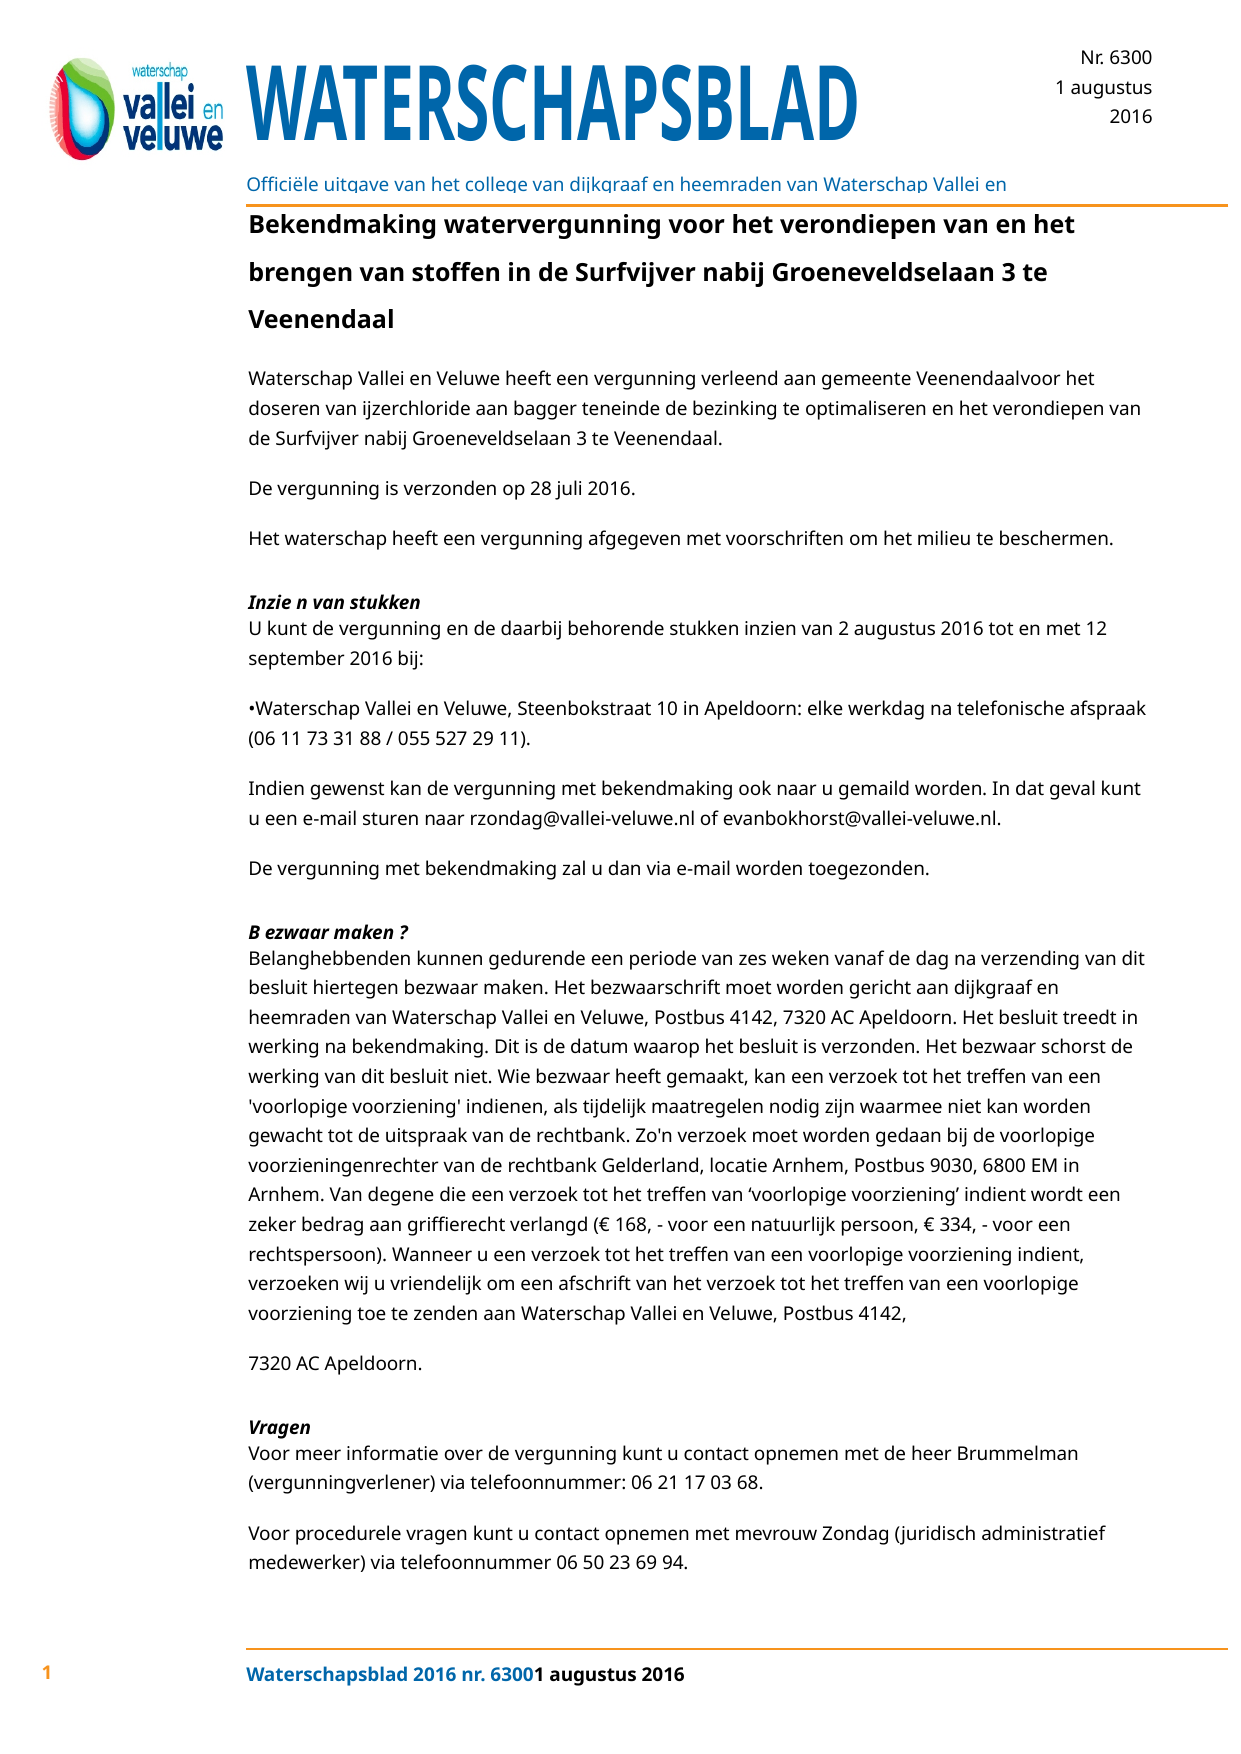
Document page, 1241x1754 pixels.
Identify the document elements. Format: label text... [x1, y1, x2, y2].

text 7320 AC Apeldoorn. [248, 1350, 1152, 1376]
text Het waterschap heeft een vergunning afgegeven met voorschriften om het milieu te beschermen. [248, 526, 1152, 551]
text De vergunning met bekendmaking zal u dan via e-mail worden toegezonden. [248, 855, 1152, 881]
text Inzie n van stukken [248, 589, 1152, 615]
text Vragen [248, 1414, 1152, 1440]
text U kunt de vergunning en de daarbij behorende stukken inzien van 2 augustus 2016 tot en met 12 september 2016 bij: [248, 615, 1152, 671]
text Voor procedurele vragen kunt u contact opnemen met mevrouw Zondag (juridisch administratief medewerker) via telefoonnummer 06 50 23 69 94. [248, 1520, 1152, 1575]
text Indien gewenst kan de vergunning met bekendmaking ook naar u gemaild worden. In dat geval kunt u een e-mail sturen naar rzondag@vallei-veluwe.nl of evanbokhorst@vallei-veluwe.nl. [248, 775, 1152, 831]
text Voor meer informatie over de vergunning kunt u contact opnemen met de heer Brummelman (vergunningverlener) via telefoonnummer: 06 21 17 03 68. [248, 1440, 1152, 1495]
text De vergunning is verzonden op 28 juli 2016. [248, 475, 1152, 501]
text Bekendmaking watervergunning voor het verondiepen van en het brengen van stoffen in de Surfvijver nabij Groeneveldselaan 3 te Veenendaal [248, 207, 1152, 336]
text Waterschap Vallei en Veluwe heeft een vergunning verleend aan gemeente Veenendaalvoor het doseren van ijzerchloride aan bagger teneinde de bezinking te optimaliseren en het verondiepen van de Surfvijver nabij Groeneveldselaan 3 te Veenendaal. [248, 366, 1152, 450]
text B ezwaar maken ? [248, 919, 1152, 945]
text •Waterschap Vallei en Veluwe, Steenbokstraat 10 in Apeldoorn: elke werkdag na telefonische afspraak (06 11 73 31 88 / 055 527 29 11). [248, 695, 1152, 751]
picture [41, 47, 231, 172]
text Belanghebbenden kunnen gedurende een periode van zes weken vanaf de dag na verzending van dit besluit hiertegen bezwaar maken. Het bezwaarschrift moet worden gericht aan dijkgraaf en heemraden van Waterschap Vallei en Veluwe, Postbus 4142, 7320 AC Apeldoorn. Het besluit treedt in werking na bekendmaking. Dit is de datum waarop het besluit is verzonden. Het bezwaar schorst de werking van dit besluit niet. Wie bezwaar heeft gemaakt, kan een verzoek tot het treffen van een 'voorlopige voorziening' indienen, als tijdelijk maatregelen nodig zijn waarmee niet kan worden gewacht tot de uitspraak van de rechtbank. Zo'n verzoek moet worden gedaan bij de voorlopige voorzieningenrechter van de rechtbank Gelderland, locatie Arnhem, Postbus 9030, 6800 EM in Arnhem. Van degene die een verzoek tot het treffen van ‘voorlopige voorziening’ indient wordt een zeker bedrag aan griffierecht verlangd (€ 168, - voor een natuurlijk persoon, € 334, - voor een rechtspersoon). Wanneer u een verzoek tot het treffen van een voorlopige voorziening indient, verzoeken wij u vriendelijk om een afschrift van het verzoek tot het treffen van een voorlopige voorziening toe te zenden aan Waterschap Vallei en Veluwe, Postbus 4142, [248, 945, 1152, 1326]
